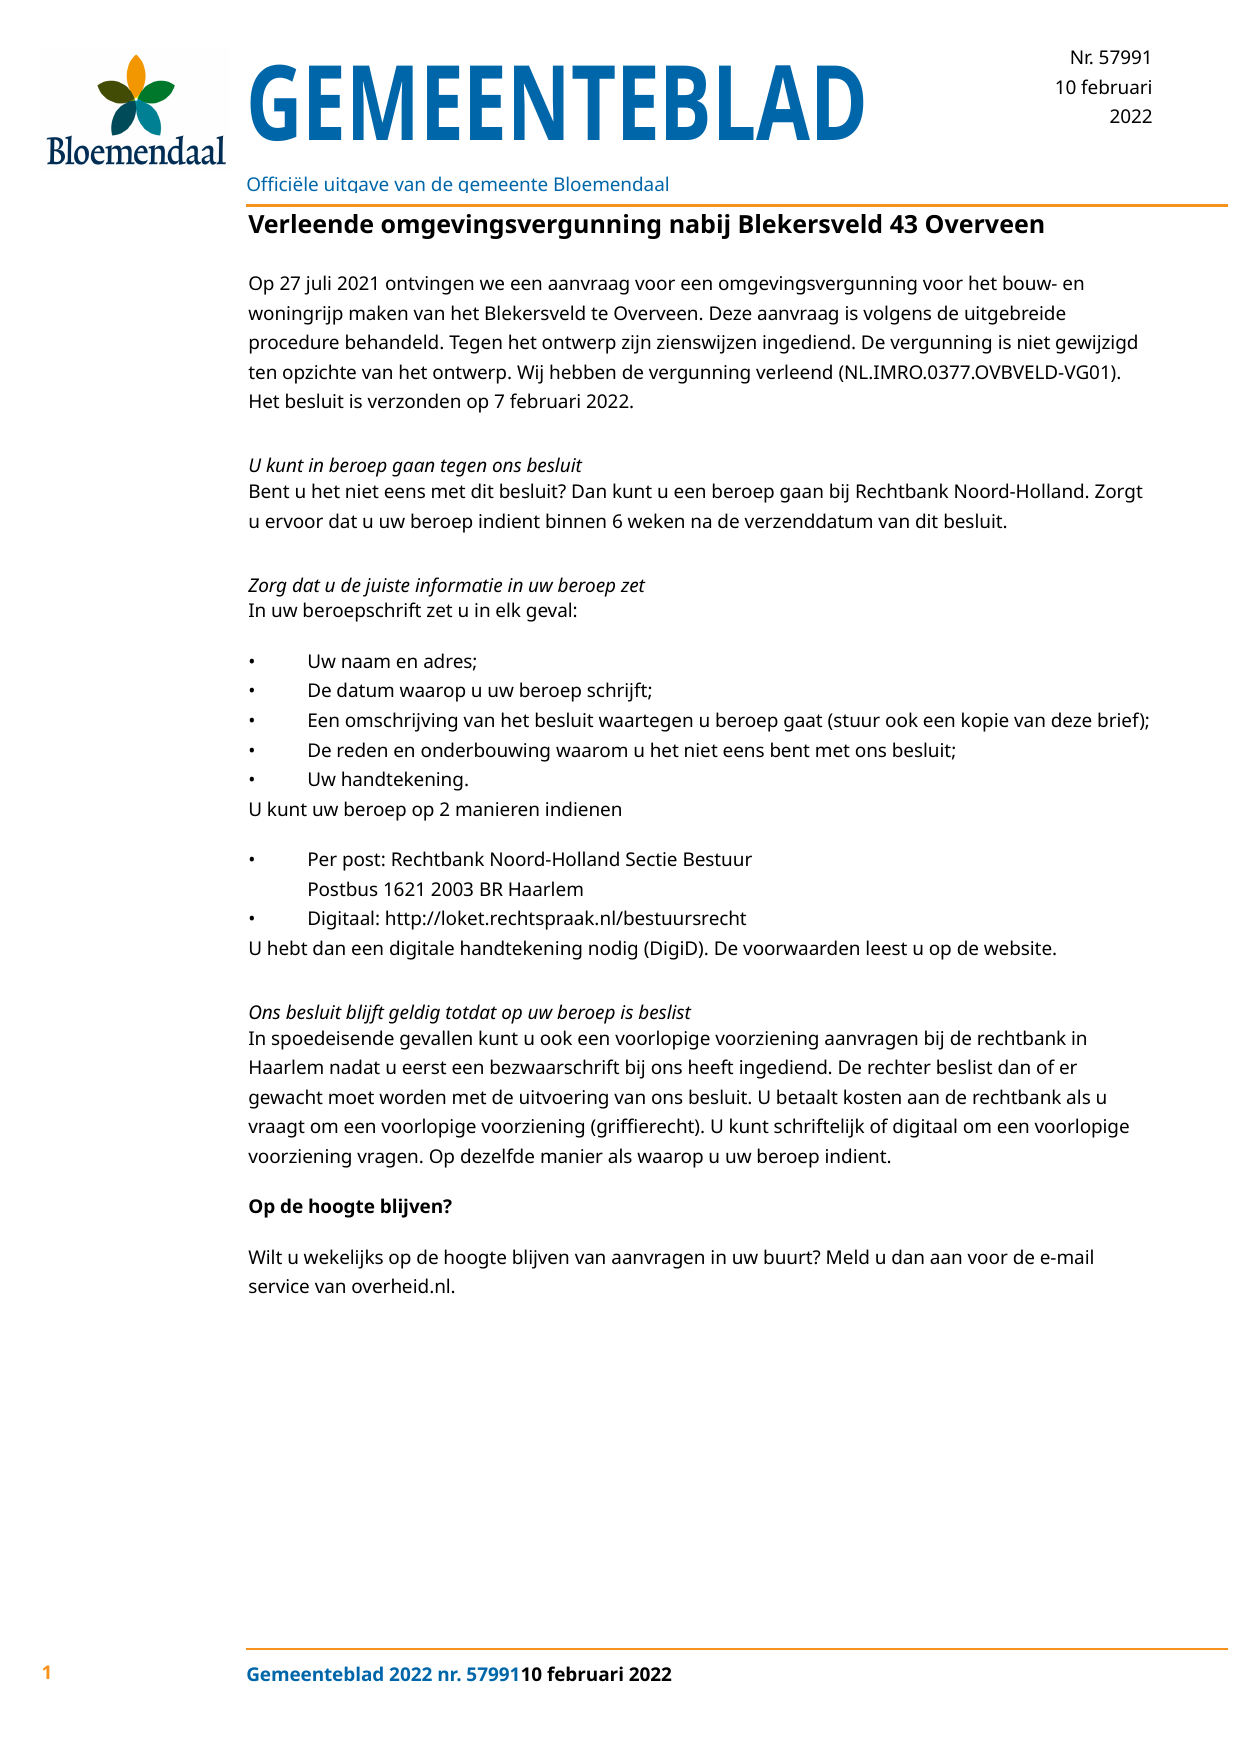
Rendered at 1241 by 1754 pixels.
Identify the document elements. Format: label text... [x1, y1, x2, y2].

list De datum waarop u uw beroep schrijft; [248, 678, 1152, 703]
text Wilt u wekelijks op de hoogte blijven van aanvragen in uw buurt? Meld u dan aan voor de e-mail service van overheid.nl. [248, 1244, 1152, 1299]
text Verleende omgevingsvergunning nabij Blekersveld 43 Overveen [248, 207, 1152, 241]
text U hebt dan een digitale handtekening nodig (DigiD). De voorwaarden leest u op de website. [248, 935, 1152, 961]
list Uw naam en adres; [248, 648, 1152, 674]
picture [41, 47, 231, 172]
text In uw beroepschrift zet u in elk geval: [248, 598, 1152, 623]
list Per post: Rechtbank Noord-Holland Sectie Bestuur [248, 846, 1152, 872]
text Op de hoogte blijven? [248, 1193, 1152, 1219]
list De reden en onderbouwing waarom u het niet eens bent met ons besluit; [248, 737, 1152, 762]
text Bent u het niet eens met dit besluit? Dan kunt u een beroep gaan bij Rechtbank Noord-Holland. Zorgt u ervoor dat u uw beroep indient binnen 6 weken na de verzenddatum van dit besluit. [248, 478, 1152, 534]
text U kunt in beroep gaan tegen ons besluit [248, 453, 1152, 478]
text Ons besluit blijft geldig totdat op uw beroep is beslist [248, 999, 1152, 1025]
list Uw handtekening. [248, 766, 1152, 792]
text Op 27 juli 2021 ontvingen we een aanvraag voor een omgevingsvergunning voor het bouw- en woningrijp maken van het Blekersveld te Overveen. Deze aanvraag is volgens de uitgebreide procedure behandeld. Tegen het ontwerp zijn zienswijzen ingediend. De vergunning is niet gewijzigd ten opzichte van het ontwerp. Wij hebben de vergunning verleend (NL.IMRO.0377.OVBVELD-VG01). Het besluit is verzonden op 7 februari 2022. [248, 270, 1152, 414]
list Postbus 1621 2003 BR Haarlem [248, 876, 1152, 902]
list Een omschrijving van het besluit waartegen u beroep gaat (stuur ook een kopie van deze brief); [248, 707, 1152, 733]
text In spoedeisende gevallen kunt u ook een voorlopige voorziening aanvragen bij de rechtbank in Haarlem nadat u eerst een bezwaarschrift bij ons heeft ingediend. De rechter beslist dan of er gewacht moet worden met de uitvoering van ons besluit. U betaalt kosten aan de rechtbank als u vraagt om een voorlopige voorziening (griffierecht). U kunt schriftelijk of digitaal om een voorlopige voorziening vragen. Op dezelfde manier als waarop u uw beroep indient. [248, 1025, 1152, 1169]
list Digitaal: http://loket.rechtspraak.nl/bestuursrecht [248, 906, 1152, 931]
text Zorg dat u de juiste informatie in uw beroep zet [248, 572, 1152, 598]
text U kunt uw beroep op 2 manieren indienen [248, 796, 1152, 822]
